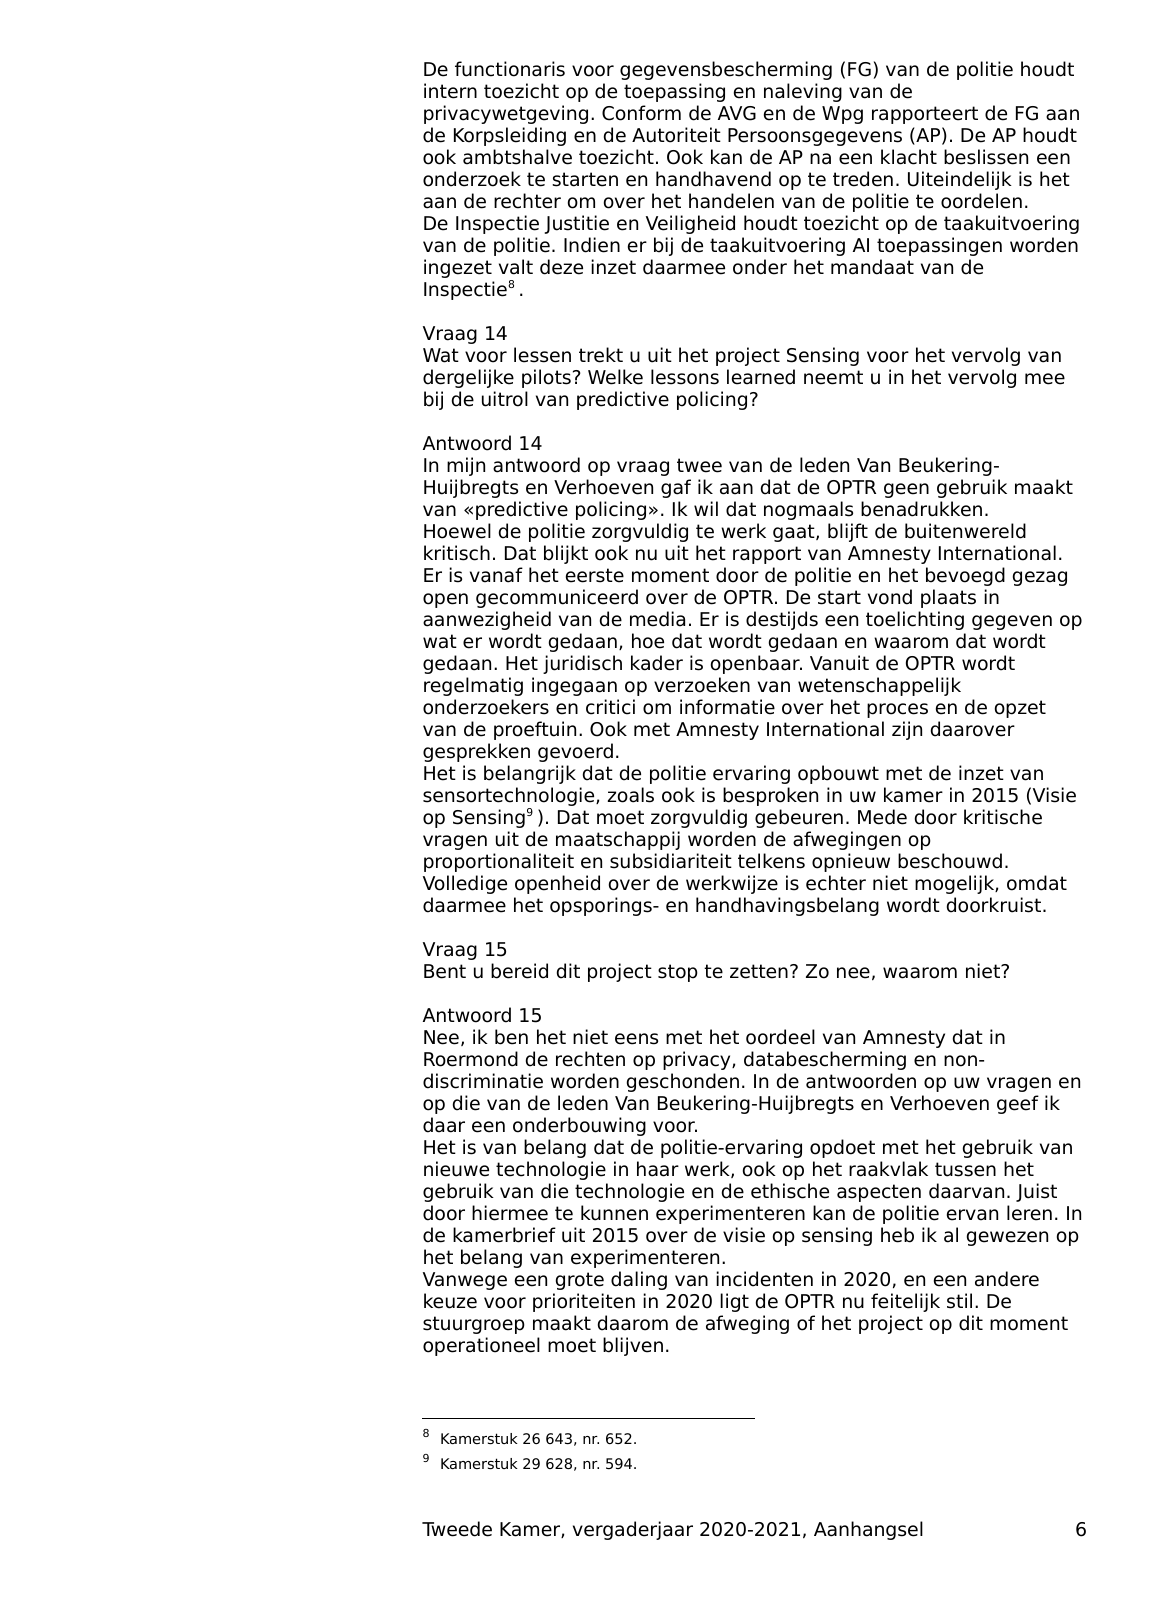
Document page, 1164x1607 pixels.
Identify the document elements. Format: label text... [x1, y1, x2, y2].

text De functionaris voor gegevensbescherming (FG) van de politie houdt intern toezicht op de toepassing en naleving van de privacywetgeving. Conform de AVG en de Wpg rapporteert de FG aan de Korpsleiding en de Autoriteit Persoonsgegevens (AP). De AP houdt ook ambtshalve toezicht. Ook kan de AP na een klacht beslissen een onderzoek te starten en handhavend op te treden. Uiteindelijk is het aan de rechter om over het handelen van de politie te oordelen. [422, 59, 1087, 213]
text Er is vanaf het eerste moment door de politie en het bevoegd gezag open gecommuniceerd over de OPTR. De start vond plaats in aanwezigheid van de media. Er is destijds een toelichting gegeven op wat er wordt gedaan, hoe dat wordt gedaan en waarom dat wordt gedaan. Het juridisch kader is openbaar. Vanuit de OPTR wordt regelmatig ingegaan op verzoeken van wetenschappelijk onderzoekers en critici om informatie over het proces en de opzet van de proeftuin. Ook met Amnesty International zijn daarover gesprekken gevoerd. [422, 565, 1087, 763]
text In mijn antwoord op vraag twee van de leden Van Beukering-Huijbregts en Verhoeven gaf ik aan dat de OPTR geen gebruik maakt van «predictive policing». Ik wil dat nogmaals benadrukken. [422, 455, 1087, 521]
text Nee, ik ben het niet eens met het oordeel van Amnesty dat in Roermond de rechten op privacy, databescherming en non-discriminatie worden geschonden. In de antwoorden op uw vragen en op die van de leden Van Beukering-Huijbregts en Verhoeven geef ik daar een onderbouwing voor. [422, 1027, 1087, 1137]
text Antwoord 14 [422, 433, 1087, 455]
text Hoewel de politie zorgvuldig te werk gaat, blijft de buitenwereld kritisch. Dat blijkt ook nu uit het rapport van Amnesty International. [422, 521, 1087, 565]
text Bent u bereid dit project stop te zetten? Zo nee, waarom niet? [422, 961, 1087, 983]
text Het is belangrijk dat de politie ervaring opbouwt met de inzet van sensortechnologie, zoals ook is besproken in uw kamer in 2015 (Visie op Sensing). Dat moet zorgvuldig gebeuren. Mede door kritische vragen uit de maatschappij worden de afwegingen op proportionaliteit en subsidiariteit telkens opnieuw beschouwd. [422, 763, 1087, 873]
text Antwoord 15 [422, 1005, 1087, 1027]
text Kamerstuk 26 643, nr. 652. [422, 1427, 1087, 1449]
text Het is van belang dat de politie-ervaring opdoet met het gebruik van nieuwe technologie in haar werk, ook op het raakvlak tussen het gebruik van die technologie en de ethische aspecten daarvan. Juist door hiermee te kunnen experimenteren kan de politie ervan leren. In de kamerbrief uit 2015 over de visie op sensing heb ik al gewezen op het belang van experimenteren. [422, 1137, 1087, 1269]
text Wat voor lessen trekt u uit het project Sensing voor het vervolg van dergelijke pilots? Welke lessons learned neemt u in het vervolg mee bij de uitrol van predictive policing? [422, 345, 1087, 411]
text Kamerstuk 29 628, nr. 594. [422, 1452, 1087, 1474]
text Volledige openheid over de werkwijze is echter niet mogelijk, omdat daarmee het opsporings- en handhavingsbelang wordt doorkruist. [422, 873, 1087, 917]
text Vraag 15 [422, 939, 1087, 961]
text Vanwege een grote daling van incidenten in 2020, en een andere keuze voor prioriteiten in 2020 ligt de OPTR nu feitelijk stil. De stuurgroep maakt daarom de afweging of het project op dit moment operationeel moet blijven. [422, 1269, 1087, 1357]
text De Inspectie Justitie en Veiligheid houdt toezicht op de taakuitvoering van de politie. Indien er bij de taakuitvoering AI toepassingen worden ingezet valt deze inzet daarmee onder het mandaat van de Inspectie. [422, 213, 1087, 301]
text Vraag 14 [422, 323, 1087, 345]
